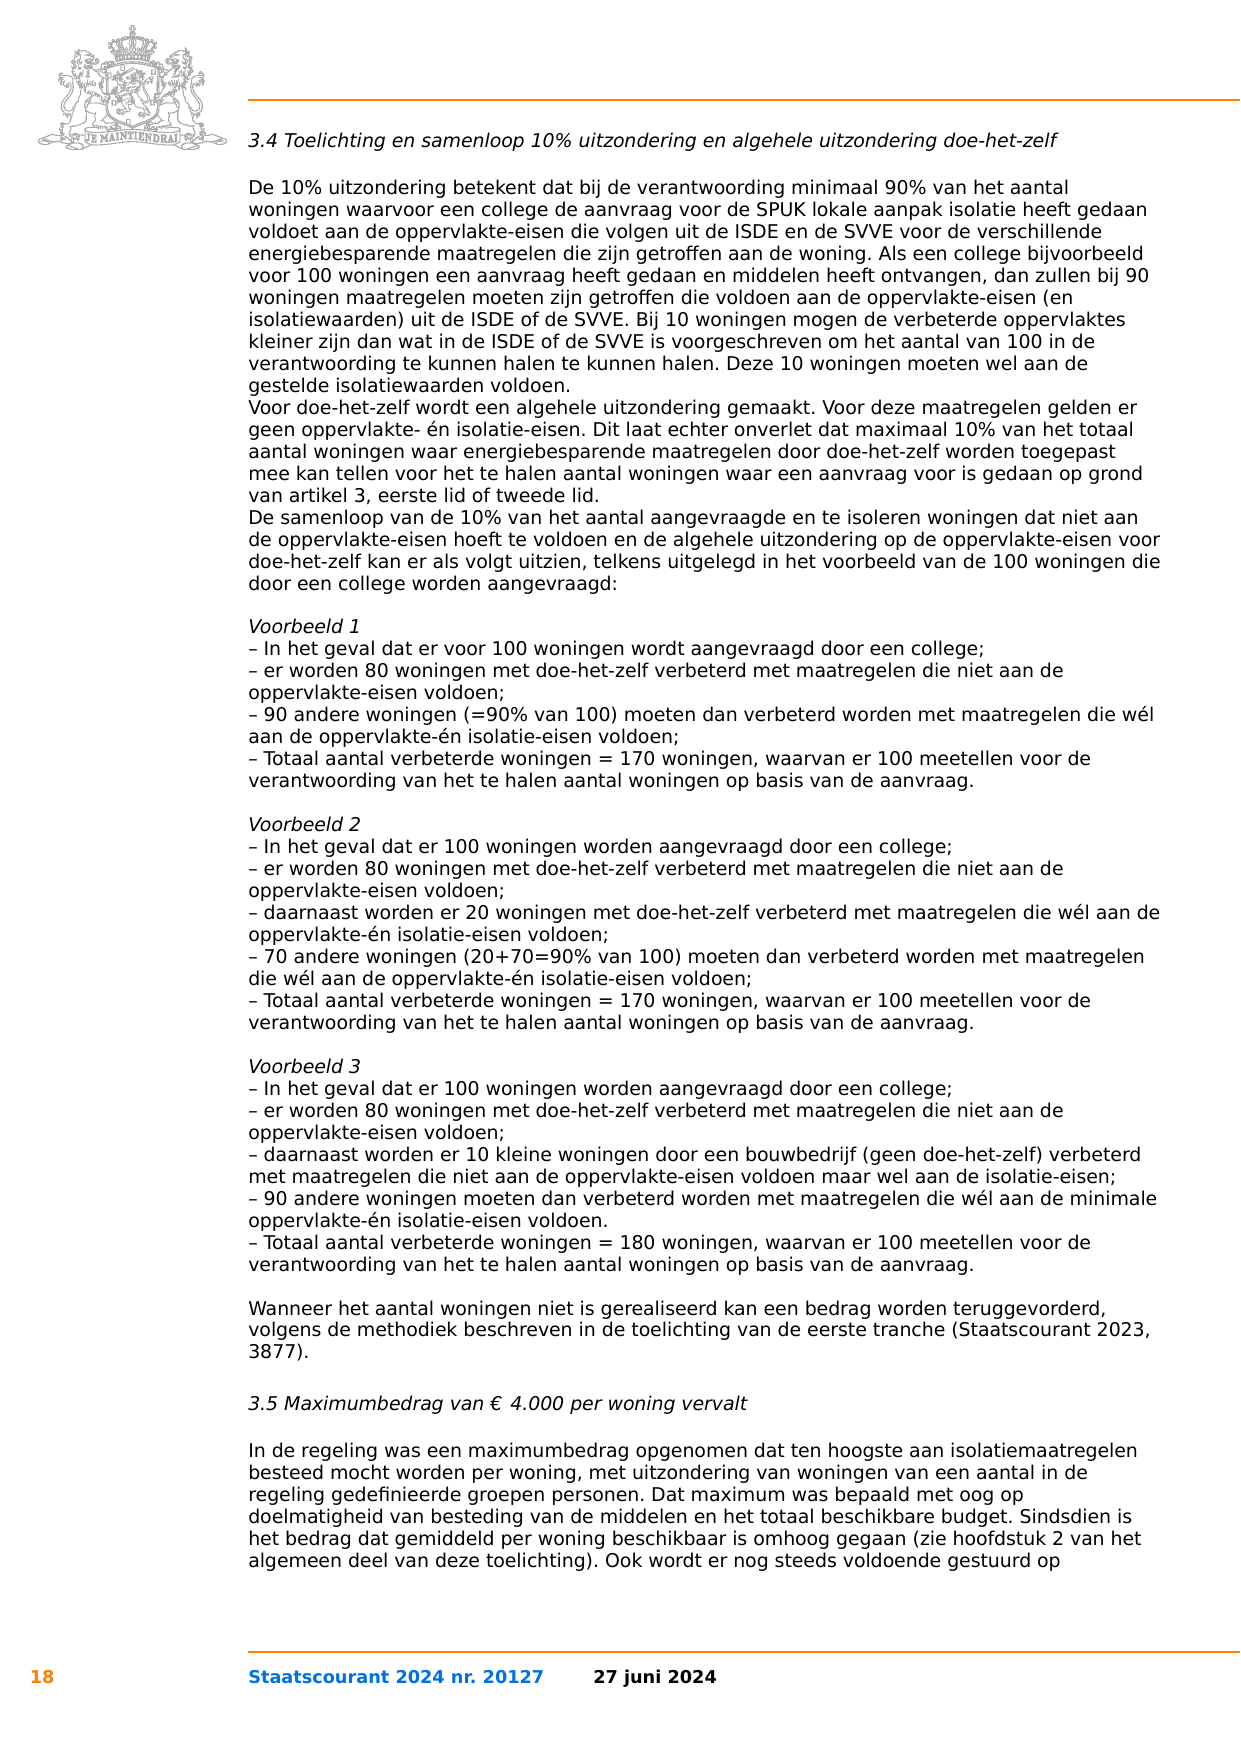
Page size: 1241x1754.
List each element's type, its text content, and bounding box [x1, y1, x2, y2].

text – er worden 80 woningen met doe-het-zelf verbeterd met maatregelen die niet aan de oppervlakte-eisen voldoen; [248, 660, 1163, 704]
text De 10% uitzondering betekent dat bij de verantwoording minimaal 90% van het aantal woningen waarvoor een college de aanvraag voor de SPUK lokale aanpak isolatie heeft gedaan voldoet aan de oppervlakte-eisen die volgen uit de ISDE en de SVVE voor de verschillende energiebesparende maatregelen die zijn getroffen aan de woning. Als een college bijvoorbeeld voor 100 woningen een aanvraag heeft gedaan en middelen heeft ontvangen, dan zullen bij 90 woningen maatregelen moeten zijn getroffen die voldoen aan de oppervlakte-eisen (en isolatiewaarden) uit de ISDE of de SVVE. Bij 10 woningen mogen de verbeterde oppervlaktes kleiner zijn dan wat in de ISDE of de SVVE is voorgeschreven om het aantal van 100 in de verantwoording te kunnen halen te kunnen halen. Deze 10 woningen moeten wel aan de gestelde isolatiewaarden voldoen. [248, 177, 1163, 397]
text – In het geval dat er 100 woningen worden aangevraagd door een college; [248, 836, 1163, 858]
text – Totaal aantal verbeterde woningen = 180 woningen, waarvan er 100 meetellen voor de verantwoording van het te halen aantal woningen op basis van de aanvraag. [248, 1232, 1163, 1276]
text Voor doe-het-zelf wordt een algehele uitzondering gemaakt. Voor deze maatregelen gelden er geen oppervlakte- én isolatie-eisen. Dit laat echter onverlet dat maximaal 10% van het totaal aantal woningen waar energiebesparende maatregelen door doe-het-zelf worden toegepast mee kan tellen voor het te halen aantal woningen waar een aanvraag voor is gedaan op grond van artikel 3, eerste lid of tweede lid. [248, 397, 1163, 507]
text – In het geval dat er voor 100 woningen wordt aangevraagd door een college; [248, 638, 1163, 660]
subtitle Voorbeeld 3 [248, 1056, 1163, 1078]
subtitle Voorbeeld 2 [248, 814, 1163, 836]
text In de regeling was een maximumbedrag opgenomen dat ten hoogste aan isolatiemaatregelen besteed mocht worden per woning, met uitzondering van woningen van een aantal in de regeling gedefinieerde groepen personen. Dat maximum was bepaald met oog op doelmatigheid van besteding van de middelen en het totaal beschikbare budget. Sindsdien is het bedrag dat gemiddeld per woning beschikbaar is omhoog gegaan (zie hoofdstuk 2 van het algemeen deel van deze toelichting). Ook wordt er nog steeds voldoende gestuurd op [248, 1440, 1163, 1572]
text – In het geval dat er 100 woningen worden aangevraagd door een college; [248, 1078, 1163, 1100]
subtitle 3.4 Toelichting en samenloop 10% uitzondering en algehele uitzondering doe-het-zelf [248, 130, 1163, 152]
text – 90 andere woningen (=90% van 100) moeten dan verbeterd worden met maatregelen die wél aan de oppervlakte-én isolatie-eisen voldoen; [248, 704, 1163, 748]
text – 70 andere woningen (20+70=90% van 100) moeten dan verbeterd worden met maatregelen die wél aan de oppervlakte-én isolatie-eisen voldoen; [248, 946, 1163, 990]
text – er worden 80 woningen met doe-het-zelf verbeterd met maatregelen die niet aan de oppervlakte-eisen voldoen; [248, 858, 1163, 902]
text – daarnaast worden er 10 kleine woningen door een bouwbedrijf (geen doe-het-zelf) verbeterd met maatregelen die niet aan de oppervlakte-eisen voldoen maar wel aan de isolatie-eisen; [248, 1144, 1163, 1188]
text – Totaal aantal verbeterde woningen = 170 woningen, waarvan er 100 meetellen voor de verantwoording van het te halen aantal woningen op basis van de aanvraag. [248, 748, 1163, 792]
text De samenloop van de 10% van het aantal aangevraagde en te isoleren woningen dat niet aan de oppervlakte-eisen hoeft te voldoen en de algehele uitzondering op de oppervlakte-eisen voor doe-het-zelf kan er als volgt uitzien, telkens uitgelegd in het voorbeeld van de 100 woningen die door een college worden aangevraagd: [248, 507, 1163, 594]
text – er worden 80 woningen met doe-het-zelf verbeterd met maatregelen die niet aan de oppervlakte-eisen voldoen; [248, 1100, 1163, 1144]
text – daarnaast worden er 20 woningen met doe-het-zelf verbeterd met maatregelen die wél aan de oppervlakte-én isolatie-eisen voldoen; [248, 902, 1163, 946]
text Wanneer het aantal woningen niet is gerealiseerd kan een bedrag worden teruggevorderd, volgens de methodiek beschreven in de toelichting van de eerste tranche (Staatscourant 2023, 3877). [248, 1297, 1163, 1363]
text – Totaal aantal verbeterde woningen = 170 woningen, waarvan er 100 meetellen voor de verantwoording van het te halen aantal woningen op basis van de aanvraag. [248, 990, 1163, 1034]
subtitle 3.5 Maximumbedrag van € 4.000 per woning vervalt [248, 1393, 1163, 1415]
picture [38, 25, 227, 150]
text – 90 andere woningen moeten dan verbeterd worden met maatregelen die wél aan de minimale oppervlakte-én isolatie-eisen voldoen. [248, 1188, 1163, 1232]
subtitle Voorbeeld 1 [248, 616, 1163, 638]
